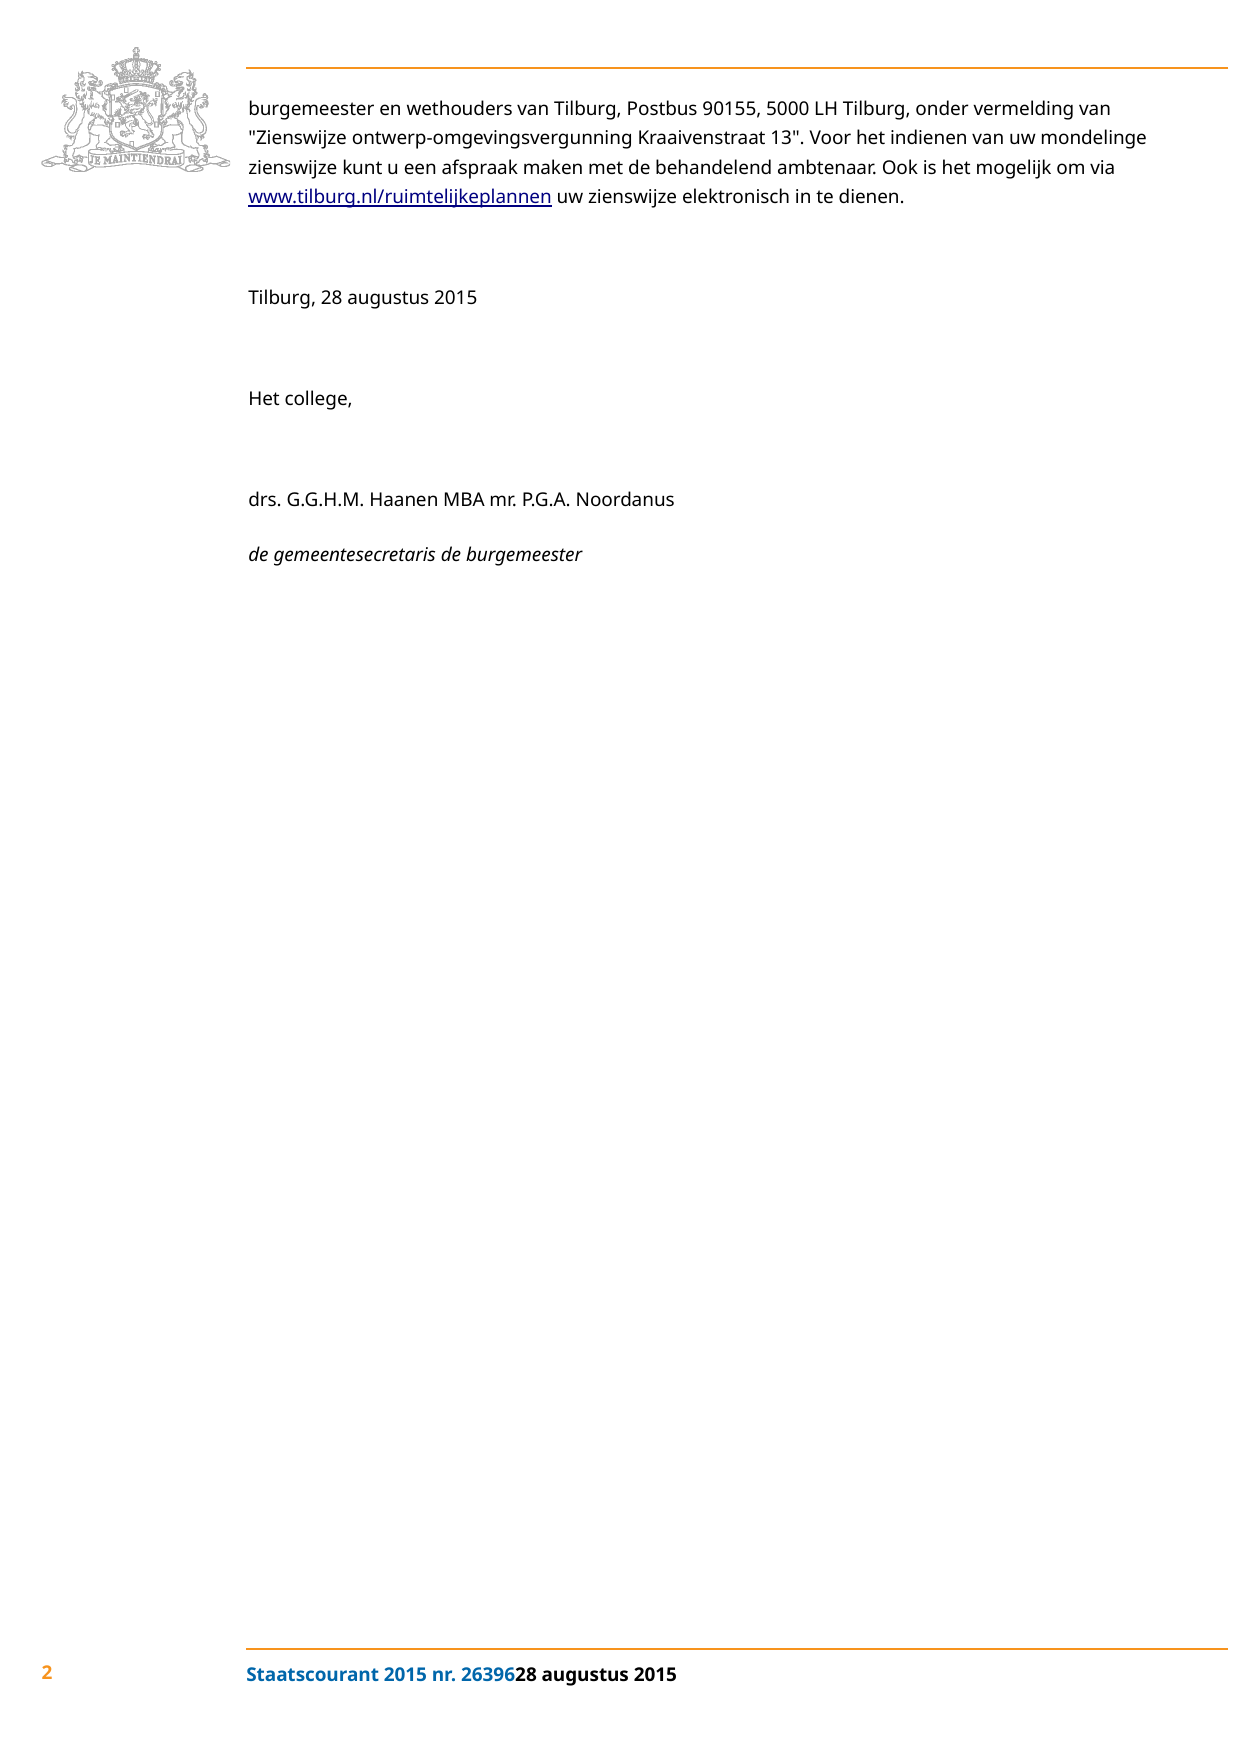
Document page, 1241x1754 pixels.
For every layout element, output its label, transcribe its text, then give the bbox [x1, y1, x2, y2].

text burgemeester en wethouders van Tilburg, Postbus 90155, 5000 LH Tilburg, onder vermelding van "Zienswijze ontwerp-omgevingsvergunning Kraaivenstraat 13". Voor het indienen van uw mondelinge zienswijze kunt u een afspraak maken met de behandelend ambtenaar. Ook is het mogelijk om via www.tilburg.nl/ruimtelijkeplannen uw zienswijze elektronisch in te dienen. [248, 95, 1152, 209]
text Het college, [248, 385, 1152, 411]
picture [41, 47, 231, 172]
text de gemeentesecretaris de burgemeester [248, 541, 1152, 567]
text Tilburg, 28 augustus 2015 [248, 284, 1152, 310]
text drs. G.G.H.M. Haanen MBA mr. P.G.A. Noordanus [248, 486, 1152, 512]
